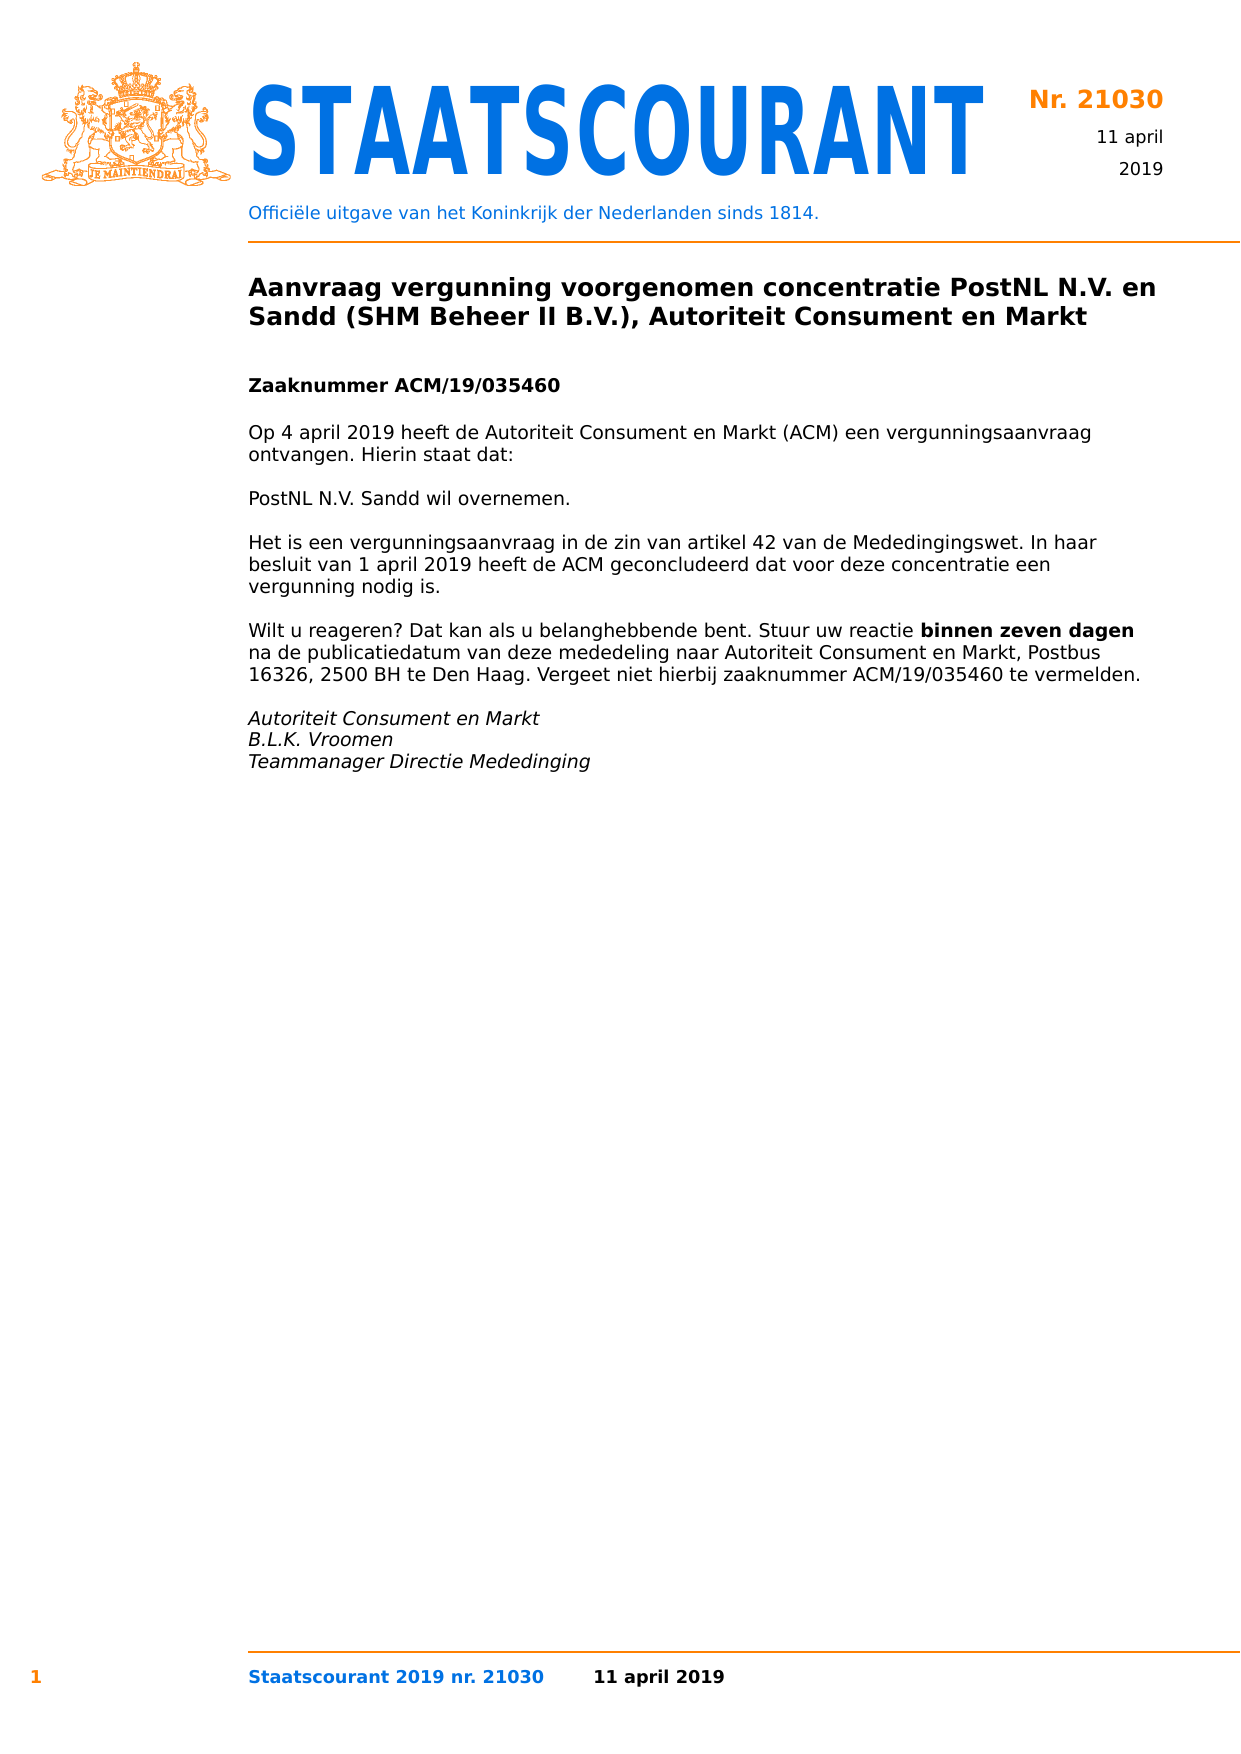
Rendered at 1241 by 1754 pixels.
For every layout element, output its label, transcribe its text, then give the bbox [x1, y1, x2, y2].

table_cell 2019 [998, 153, 1240, 203]
subtitle Aanvraag vergunning voorgenomen concentratie PostNL N.V. en Sandd (SHM Beheer II B.V.), Autoriteit Consument en Markt [248, 273, 1163, 331]
table_header STAATSCOURANT [248, 62, 998, 203]
text Autoriteit Consument en Markt B.L.K. Vroomen Teammanager Directie Mededinging [248, 707, 1163, 773]
text Wilt u reageren? Dat kan als u belanghebbende bent. Stuur uw reactie binnen zeven dagen na de publicatiedatum van deze mededeling naar Autoriteit Consument en Markt, Postbus 16326, 2500 BH te Den Haag. Vergeet niet hierbij zaaknummer ACM/19/035460 te vermelden. [248, 619, 1163, 686]
subtitle Zaaknummer ACM/19/035460 [248, 375, 1163, 397]
table_cell 11 april [998, 121, 1240, 153]
picture [41, 62, 231, 186]
table_header [25, 62, 248, 241]
table_header Nr. 21030 [998, 62, 1240, 121]
table_cell Officiële uitgave van het Koninkrijk der Nederlanden sinds 1814. [248, 203, 1240, 241]
text PostNL N.V. Sandd wil overnemen. [248, 488, 1163, 510]
text Het is een vergunningsaanvraag in de zin van artikel 42 van de Mededingingswet. In haar besluit van 1 april 2019 heeft de ACM geconcludeerd dat voor deze concentratie een vergunning nodig is. [248, 532, 1163, 598]
text Op 4 april 2019 heeft de Autoriteit Consument en Markt (ACM) een vergunningsaanvraag ontvangen. Hierin staat dat: [248, 422, 1163, 466]
